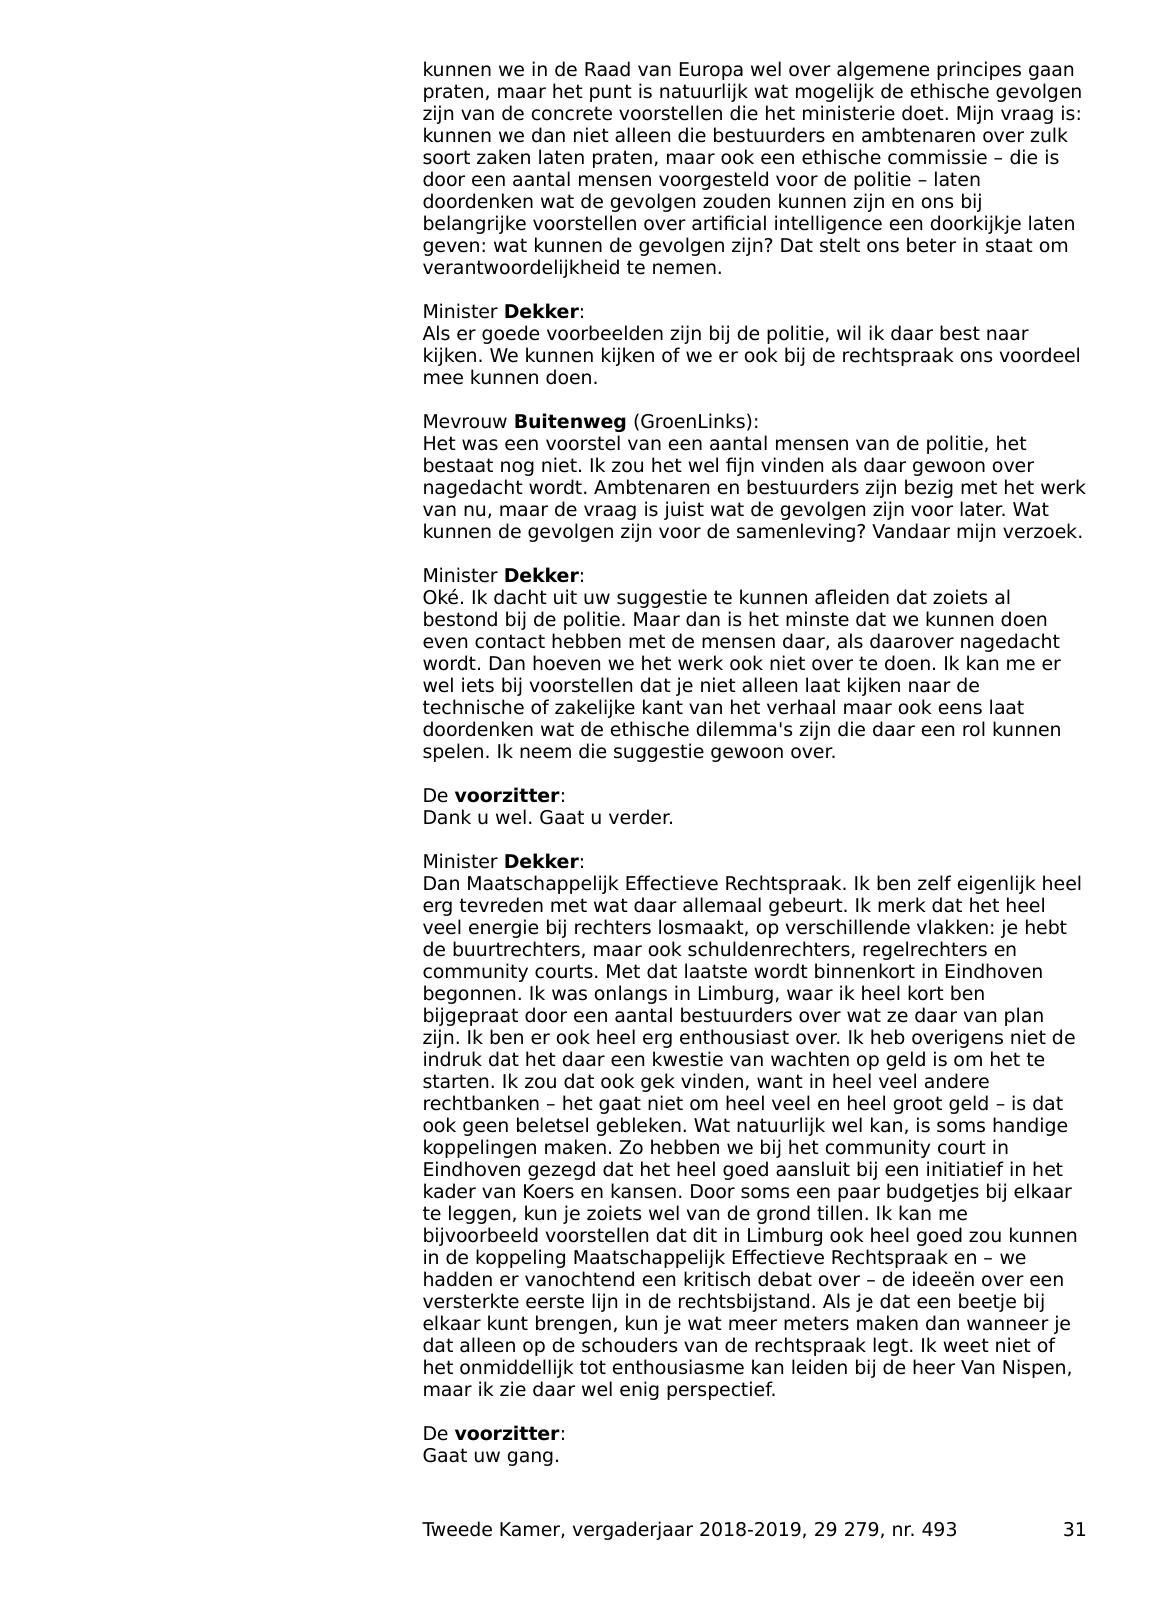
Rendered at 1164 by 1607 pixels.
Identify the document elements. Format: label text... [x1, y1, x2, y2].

text De voorzitter: [422, 785, 1087, 807]
text kunnen we in de Raad van Europa wel over algemene principes gaan praten, maar het punt is natuurlijk wat mogelijk de ethische gevolgen zijn van de concrete voorstellen die het ministerie doet. Mijn vraag is: kunnen we dan niet alleen die bestuurders en ambtenaren over zulk soort zaken laten praten, maar ook een ethische commissie – die is door een aantal mensen voorgesteld voor de politie – laten doordenken wat de gevolgen zouden kunnen zijn en ons bij belangrijke voorstellen over artificial intelligence een doorkijkje laten geven: wat kunnen de gevolgen zijn? Dat stelt ons beter in staat om verantwoordelijkheid te nemen. [422, 59, 1087, 279]
text Gaat uw gang. [422, 1445, 1087, 1467]
text Het was een voorstel van een aantal mensen van de politie, het bestaat nog niet. Ik zou het wel fijn vinden als daar gewoon over nagedacht wordt. Ambtenaren en bestuurders zijn bezig met het werk van nu, maar de vraag is juist wat de gevolgen zijn voor later. Wat kunnen de gevolgen zijn voor de samenleving? Vandaar mijn verzoek. [422, 433, 1087, 543]
text De voorzitter: [422, 1423, 1087, 1445]
text Als er goede voorbeelden zijn bij de politie, wil ik daar best naar kijken. We kunnen kijken of we er ook bij de rechtspraak ons voordeel mee kunnen doen. [422, 323, 1087, 389]
text Mevrouw Buitenweg (GroenLinks): [422, 411, 1087, 433]
text Minister Dekker: [422, 301, 1087, 323]
text Minister Dekker: [422, 565, 1087, 587]
text Dan Maatschappelijk Effectieve Rechtspraak. Ik ben zelf eigenlijk heel erg tevreden met wat daar allemaal gebeurt. Ik merk dat het heel veel energie bij rechters losmaakt, op verschillende vlakken: je hebt de buurtrechters, maar ook schuldenrechters, regelrechters en community courts. Met dat laatste wordt binnenkort in Eindhoven begonnen. Ik was onlangs in Limburg, waar ik heel kort ben bijgepraat door een aantal bestuurders over wat ze daar van plan zijn. Ik ben er ook heel erg enthousiast over. Ik heb overigens niet de indruk dat het daar een kwestie van wachten op geld is om het te starten. Ik zou dat ook gek vinden, want in heel veel andere rechtbanken – het gaat niet om heel veel en heel groot geld – is dat ook geen beletsel gebleken. Wat natuurlijk wel kan, is soms handige koppelingen maken. Zo hebben we bij het community court in Eindhoven gezegd dat het heel goed aansluit bij een initiatief in het kader van Koers en kansen. Door soms een paar budgetjes bij elkaar te leggen, kun je zoiets wel van de grond tillen. Ik kan me bijvoorbeeld voorstellen dat dit in Limburg ook heel goed zou kunnen in de koppeling Maatschappelijk Effectieve Rechtspraak en – we hadden er vanochtend een kritisch debat over – de ideeën over een versterkte eerste lijn in de rechtsbijstand. Als je dat een beetje bij elkaar kunt brengen, kun je wat meer meters maken dan wanneer je dat alleen op de schouders van de rechtspraak legt. Ik weet niet of het onmiddellijk tot enthousiasme kan leiden bij de heer Van Nispen, maar ik zie daar wel enig perspectief. [422, 873, 1087, 1401]
text Dank u wel. Gaat u verder. [422, 807, 1087, 829]
text Minister Dekker: [422, 851, 1087, 873]
text Oké. Ik dacht uit uw suggestie te kunnen afleiden dat zoiets al bestond bij de politie. Maar dan is het minste dat we kunnen doen even contact hebben met de mensen daar, als daarover nagedacht wordt. Dan hoeven we het werk ook niet over te doen. Ik kan me er wel iets bij voorstellen dat je niet alleen laat kijken naar de technische of zakelijke kant van het verhaal maar ook eens laat doordenken wat de ethische dilemma's zijn die daar een rol kunnen spelen. Ik neem die suggestie gewoon over. [422, 587, 1087, 763]
